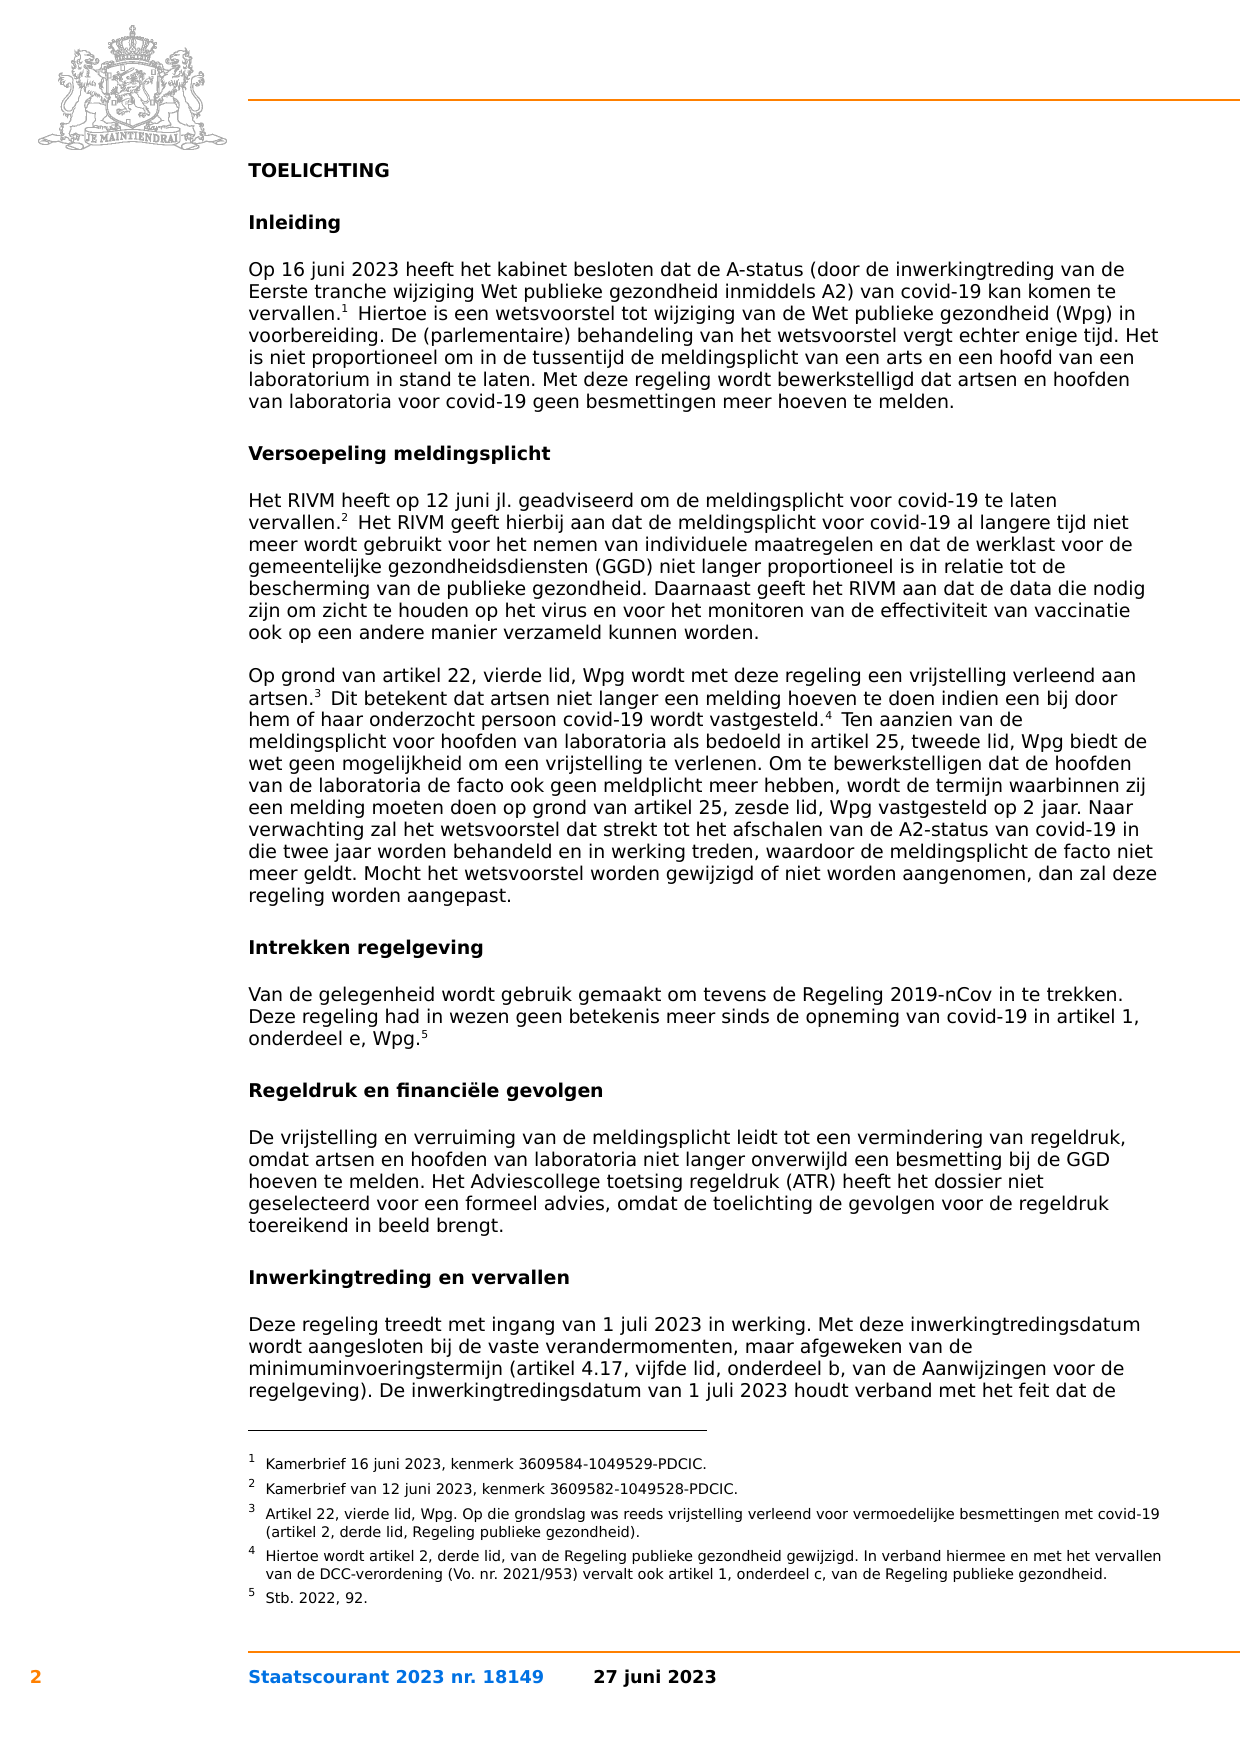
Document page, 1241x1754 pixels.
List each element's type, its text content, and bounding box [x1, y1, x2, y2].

text Van de gelegenheid wordt gebruik gemaakt om tevens de Regeling 2019-nCov in te trekken. Deze regeling had in wezen geen betekenis meer sinds de opneming van covid-19 in artikel 1, onderdeel e, Wpg. [248, 984, 1163, 1050]
text De vrijstelling en verruiming van de meldingsplicht leidt tot een vermindering van regeldruk, omdat artsen en hoofden van laboratoria niet langer onverwijld een besmetting bij de GGD hoeven te melden. Het Adviescollege toetsing regeldruk (ATR) heeft het dossier niet geselecteerd voor een formeel advies, omdat de toelichting de gevolgen voor de regeldruk toereikend in beeld brengt. [248, 1127, 1163, 1237]
text Deze regeling treedt met ingang van 1 juli 2023 in werking. Met deze inwerkingtredingsdatum wordt aangesloten bij de vaste verandermomenten, maar afgeweken van de minimuminvoeringstermijn (artikel 4.17, vijfde lid, onderdeel b, van de Aanwijzingen voor de regelgeving). De inwerkingtredingsdatum van 1 juli 2023 houdt verband met het feit dat de [248, 1314, 1163, 1402]
text Hiertoe wordt artikel 2, derde lid, van de Regeling publieke gezondheid gewijzigd. In verband hiermee en met het vervallen van de DCC-verordening (Vo. nr. 2021/953) vervalt ook artikel 1, onderdeel c, van de Regeling publieke gezondheid. [248, 1544, 1163, 1583]
text Stb. 2022, 92. [248, 1586, 1163, 1608]
text Kamerbrief van 12 juni 2023, kenmerk 3609582-1049528-PDCIC. [248, 1477, 1163, 1499]
picture [38, 25, 227, 150]
subtitle Inwerkingtreding en vervallen [248, 1267, 1163, 1289]
text Artikel 22, vierde lid, Wpg. Op die grondslag was reeds vrijstelling verleend voor vermoedelijke besmettingen met covid-19 (artikel 2, derde lid, Regeling publieke gezondheid). [248, 1502, 1163, 1541]
subtitle TOELICHTING [248, 160, 1163, 182]
subtitle Intrekken regelgeving [248, 937, 1163, 959]
subtitle Versoepeling meldingsplicht [248, 443, 1163, 465]
subtitle Inleiding [248, 212, 1163, 234]
text Kamerbrief 16 juni 2023, kenmerk 3609584-1049529-PDCIC. [248, 1452, 1163, 1474]
text Het RIVM heeft op 12 juni jl. geadviseerd om de meldingsplicht voor covid-19 te laten vervallen. Het RIVM geeft hierbij aan dat de meldingsplicht voor covid-19 al langere tijd niet meer wordt gebruikt voor het nemen van individuele maatregelen en dat de werklast voor de gemeentelijke gezondheidsdiensten (GGD) niet langer proportioneel is in relatie tot de bescherming van de publieke gezondheid. Daarnaast geeft het RIVM aan dat de data die nodig zijn om zicht te houden op het virus en voor het monitoren van de effectiviteit van vaccinatie ook op een andere manier verzameld kunnen worden. [248, 490, 1163, 643]
text Op 16 juni 2023 heeft het kabinet besloten dat de A-status (door de inwerkingtreding van de Eerste tranche wijziging Wet publieke gezondheid inmiddels A2) van covid-19 kan komen te vervallen. Hiertoe is een wetsvoorstel tot wijziging van de Wet publieke gezondheid (Wpg) in voorbereiding. De (parlementaire) behandeling van het wetsvoorstel vergt echter enige tijd. Het is niet proportioneel om in de tussentijd de meldingsplicht van een arts en een hoofd van een laboratorium in stand te laten. Met deze regeling wordt bewerkstelligd dat artsen en hoofden van laboratoria voor covid-19 geen besmettingen meer hoeven te melden. [248, 259, 1163, 413]
subtitle Regeldruk en financiële gevolgen [248, 1080, 1163, 1102]
text Op grond van artikel 22, vierde lid, Wpg wordt met deze regeling een vrijstelling verleend aan artsen. Dit betekent dat artsen niet langer een melding hoeven te doen indien een bij door hem of haar onderzocht persoon covid-19 wordt vastgesteld. Ten aanzien van de meldingsplicht voor hoofden van laboratoria als bedoeld in artikel 25, tweede lid, Wpg biedt de wet geen mogelijkheid om een vrijstelling te verlenen. Om te bewerkstelligen dat de hoofden van de laboratoria de facto ook geen meldplicht meer hebben, wordt de termijn waarbinnen zij een melding moeten doen op grond van artikel 25, zesde lid, Wpg vastgesteld op 2 jaar. Naar verwachting zal het wetsvoorstel dat strekt tot het afschalen van de A2-status van covid-19 in die twee jaar worden behandeld en in werking treden, waardoor de meldingsplicht de facto niet meer geldt. Mocht het wetsvoorstel worden gewijzigd of niet worden aangenomen, dan zal deze regeling worden aangepast. [248, 665, 1163, 907]
